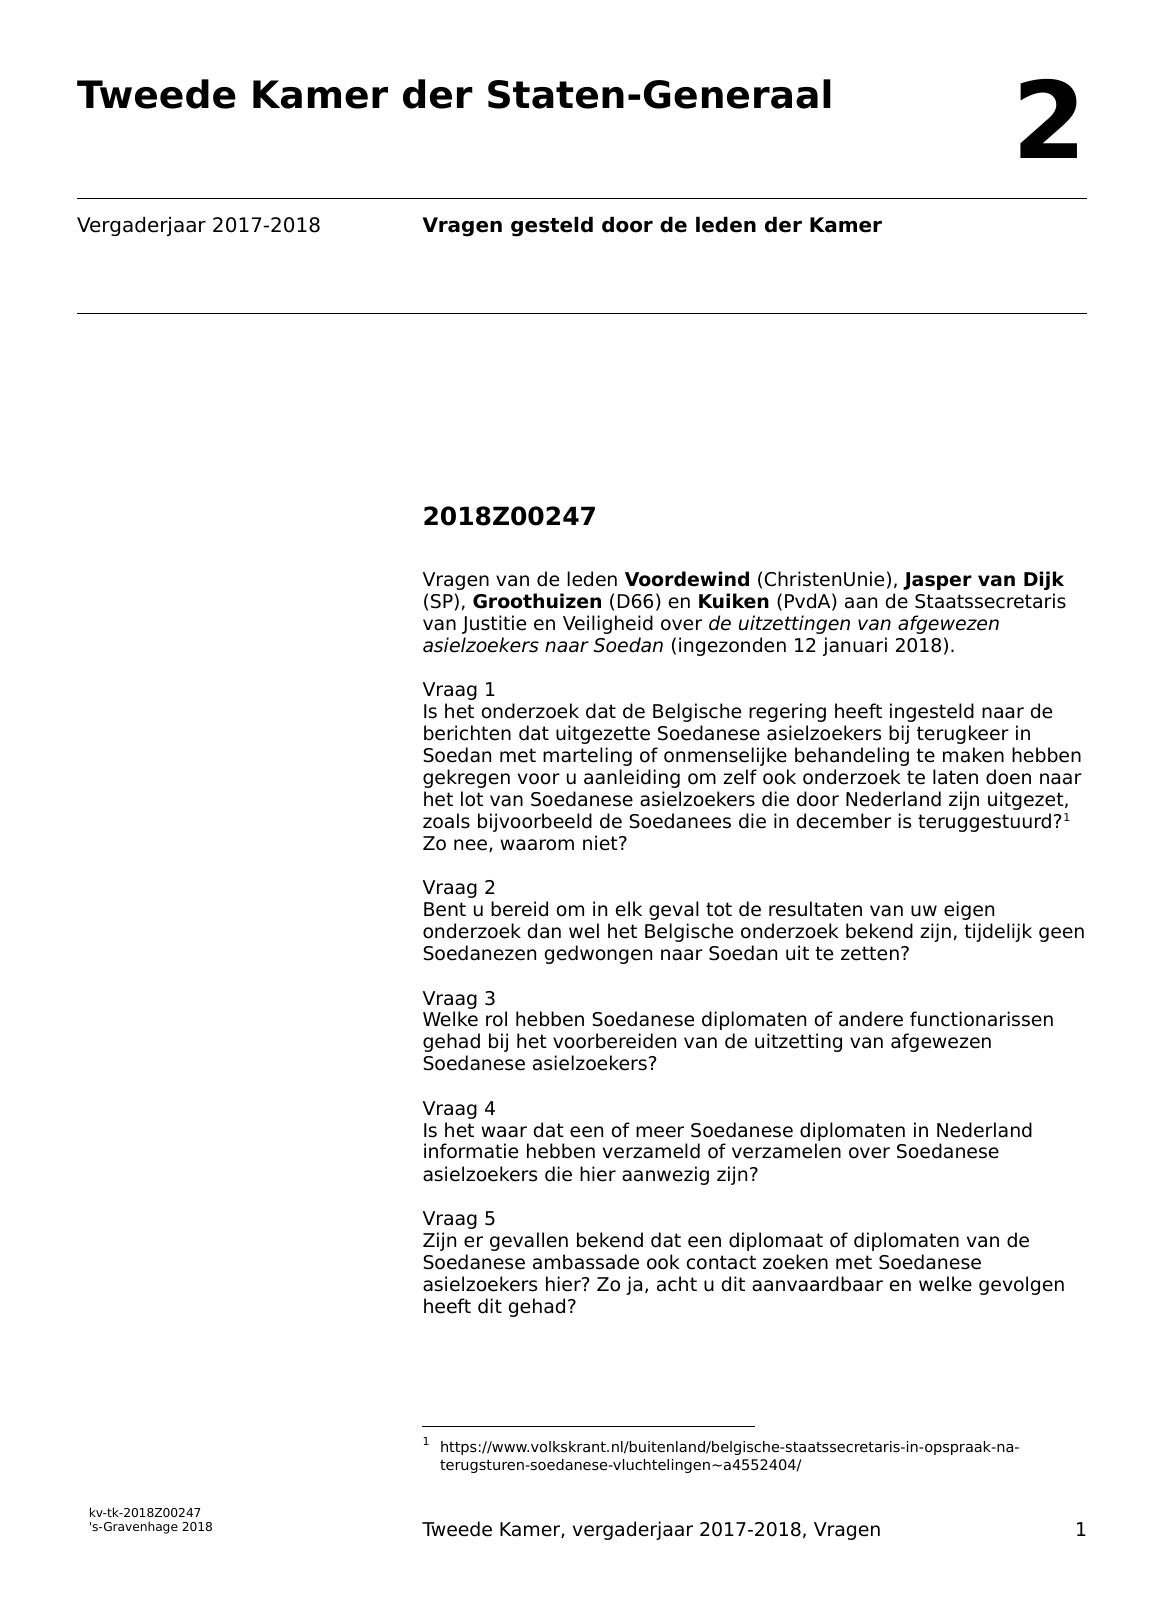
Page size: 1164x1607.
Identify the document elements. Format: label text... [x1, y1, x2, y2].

text 's-Gravenhage 2018 [88, 1520, 323, 1534]
table_cell Vergaderjaar 2017-2018 [77, 199, 422, 313]
text Vraag 5 [422, 1208, 1087, 1229]
table_header Tweede Kamer der Staten-Generaal [77, 59, 886, 198]
text Vraag 1 [422, 679, 1087, 701]
text Bent u bereid om in elk geval tot de resultaten van uw eigen onderzoek dan wel het Belgische onderzoek bekend zijn, tijdelijk geen Soedanezen gedwongen naar Soedan uit te zetten? [422, 899, 1087, 965]
text Is het onderzoek dat de Belgische regering heeft ingesteld naar de berichten dat uitgezette Soedanese asielzoekers bij terugkeer in Soedan met marteling of onmenselijke behandeling te maken hebben gekregen voor u aanleiding om zelf ook onderzoek te laten doen naar het lot van Soedanese asielzoekers die door Nederland zijn uitgezet, zoals bijvoorbeeld de Soedanees die in december is teruggestuurd? Zo nee, waarom niet? [422, 701, 1087, 855]
text kv-tk-2018Z00247 [88, 1506, 323, 1520]
text Is het waar dat een of meer Soedanese diplomaten in Nederland informatie hebben verzameld of verzamelen over Soedanese asielzoekers die hier aanwezig zijn? [422, 1119, 1087, 1185]
text Welke rol hebben Soedanese diplomaten of andere functionarissen gehad bij het voorbereiden van de uitzetting van afgewezen Soedanese asielzoekers? [422, 1009, 1087, 1075]
text 2018Z00247 [422, 502, 1087, 531]
text Vragen van de leden Voordewind (ChristenUnie), Jasper van Dijk (SP), Groothuizen (D66) en Kuiken (PvdA) aan de Staatssecretaris van Justitie en Veiligheid over de uitzettingen van afgewezen asielzoekers naar Soedan (ingezonden 12 januari 2018). [422, 569, 1087, 657]
text Vraag 2 [422, 877, 1087, 899]
table_cell Vragen gesteld door de leden der Kamer [422, 199, 1087, 313]
text Zijn er gevallen bekend dat een diplomaat of diplomaten van de Soedanese ambassade ook contact zoeken met Soedanese asielzoekers hier? Zo ja, acht u dit aanvaardbaar en welke gevolgen heeft dit gehad? [422, 1229, 1087, 1317]
text Vraag 4 [422, 1097, 1087, 1119]
text Vraag 3 [422, 987, 1087, 1009]
table_header 2 [886, 59, 1087, 198]
text https://www.volkskrant.nl/buitenland/belgische-staatssecretaris-in-opspraak-na-terugsturen-soedanese-vluchtelingen~a4552404/ [422, 1435, 1087, 1474]
